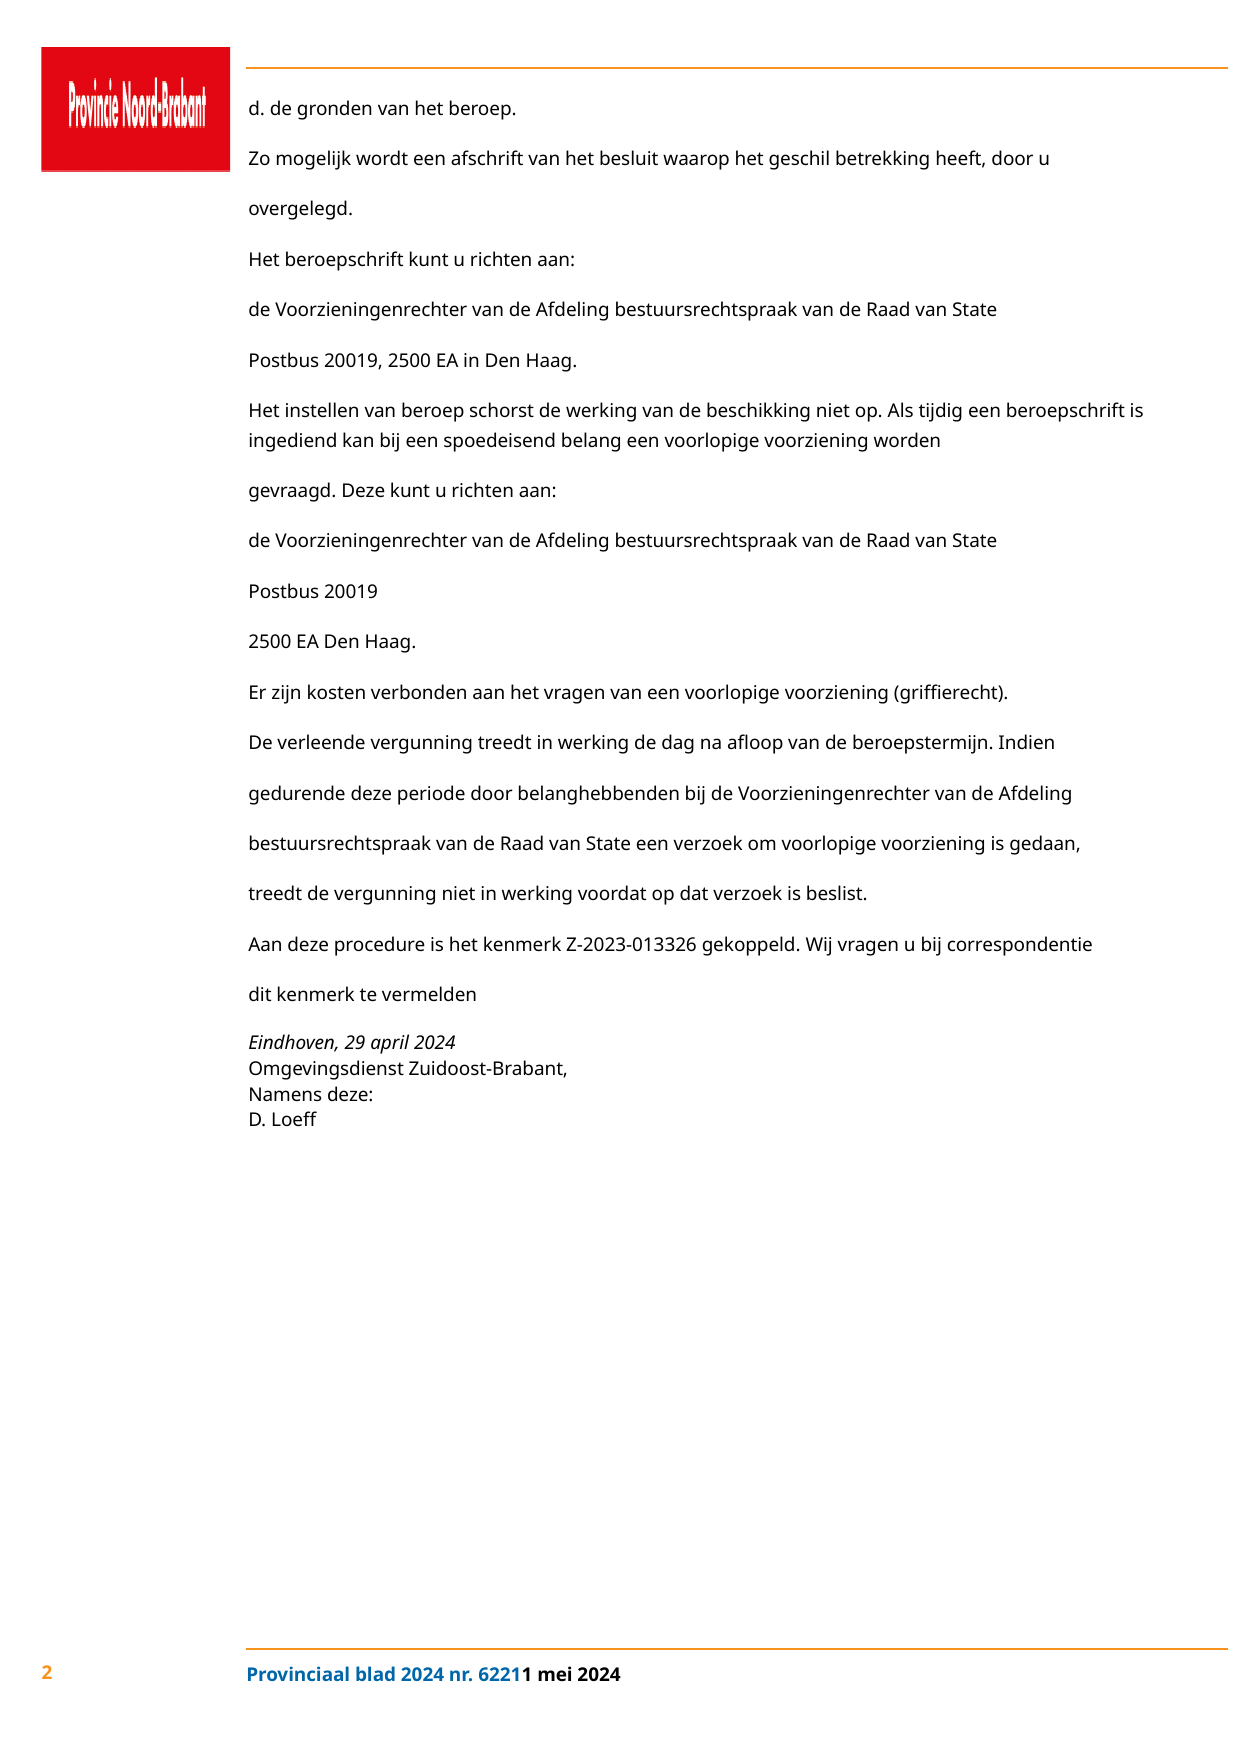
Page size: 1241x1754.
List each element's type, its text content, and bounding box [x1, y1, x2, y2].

text Namens deze: [248, 1081, 1152, 1106]
text dit kenmerk te vermelden [248, 981, 1152, 1007]
text overgelegd. [248, 196, 1152, 221]
text Eindhoven, 29 april 2024 [248, 1029, 1152, 1055]
text Zo mogelijk wordt een afschrift van het besluit waarop het geschil betrekking heeft, door u [248, 145, 1152, 171]
text de Voorzieningenrechter van de Afdeling bestuursrechtspraak van de Raad van State [248, 528, 1152, 553]
text Postbus 20019 [248, 578, 1152, 604]
text D. Loeff [248, 1106, 1152, 1132]
text gevraagd. Deze kunt u richten aan: [248, 477, 1152, 503]
picture [41, 47, 231, 172]
text Postbus 20019, 2500 EA in Den Haag. [248, 347, 1152, 373]
text d. de gronden van het beroep. [248, 95, 1152, 121]
text Omgevingsdienst Zuidoost-Brabant, [248, 1055, 1152, 1081]
text de Voorzieningenrechter van de Afdeling bestuursrechtspraak van de Raad van State [248, 296, 1152, 322]
text Het instellen van beroep schorst de werking van de beschikking niet op. Als tijdig een beroepschrift is ingediend kan bij een spoedeisend belang een voorlopige voorziening worden [248, 397, 1152, 453]
text bestuursrechtspraak van de Raad van State een verzoek om voorlopige voorziening is gedaan, [248, 830, 1152, 856]
text Er zijn kosten verbonden aan het vragen van een voorlopige voorziening (griffierecht). [248, 679, 1152, 705]
text 2500 EA Den Haag. [248, 628, 1152, 654]
text gedurende deze periode door belanghebbenden bij de Voorzieningenrechter van de Afdeling [248, 780, 1152, 806]
text treedt de vergunning niet in werking voordat op dat verzoek is beslist. [248, 881, 1152, 906]
text Het beroepschrift kunt u richten aan: [248, 246, 1152, 272]
text Aan deze procedure is het kenmerk Z-2023-013326 gekoppeld. Wij vragen u bij correspondentie [248, 931, 1152, 957]
text De verleende vergunning treedt in werking de dag na afloop van de beroepstermijn. Indien [248, 729, 1152, 755]
